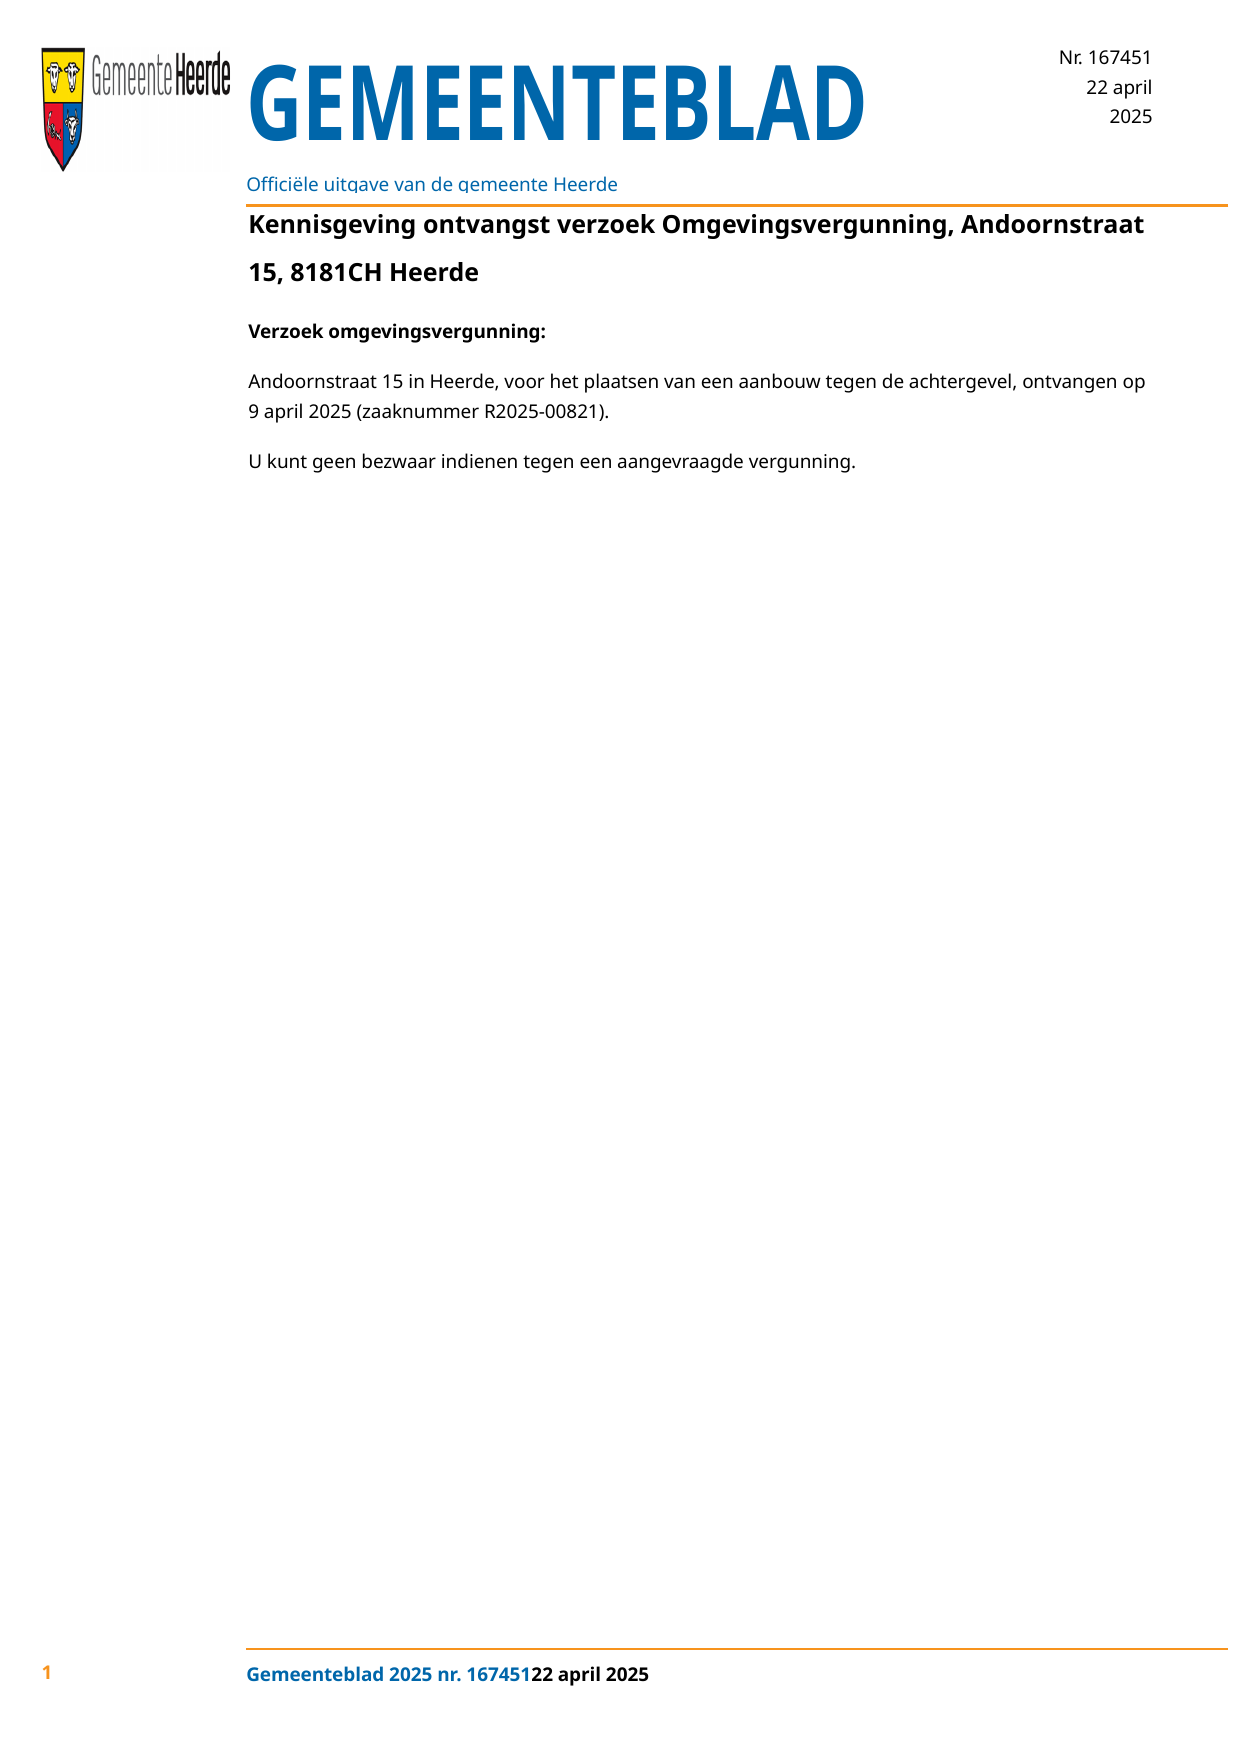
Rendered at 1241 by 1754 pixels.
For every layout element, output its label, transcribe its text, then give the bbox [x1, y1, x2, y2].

picture [41, 47, 231, 172]
text Verzoek omgevingsvergunning: [248, 318, 1152, 344]
text U kunt geen bezwaar indienen tegen een aangevraagde vergunning. [248, 448, 1152, 474]
text Andoornstraat 15 in Heerde, voor het plaatsen van een aanbouw tegen de achtergevel, ontvangen op 9 april 2025 (zaaknummer R2025-00821). [248, 368, 1152, 424]
text Kennisgeving ontvangst verzoek Omgevingsvergunning, Andoornstraat 15, 8181CH Heerde [248, 207, 1152, 288]
